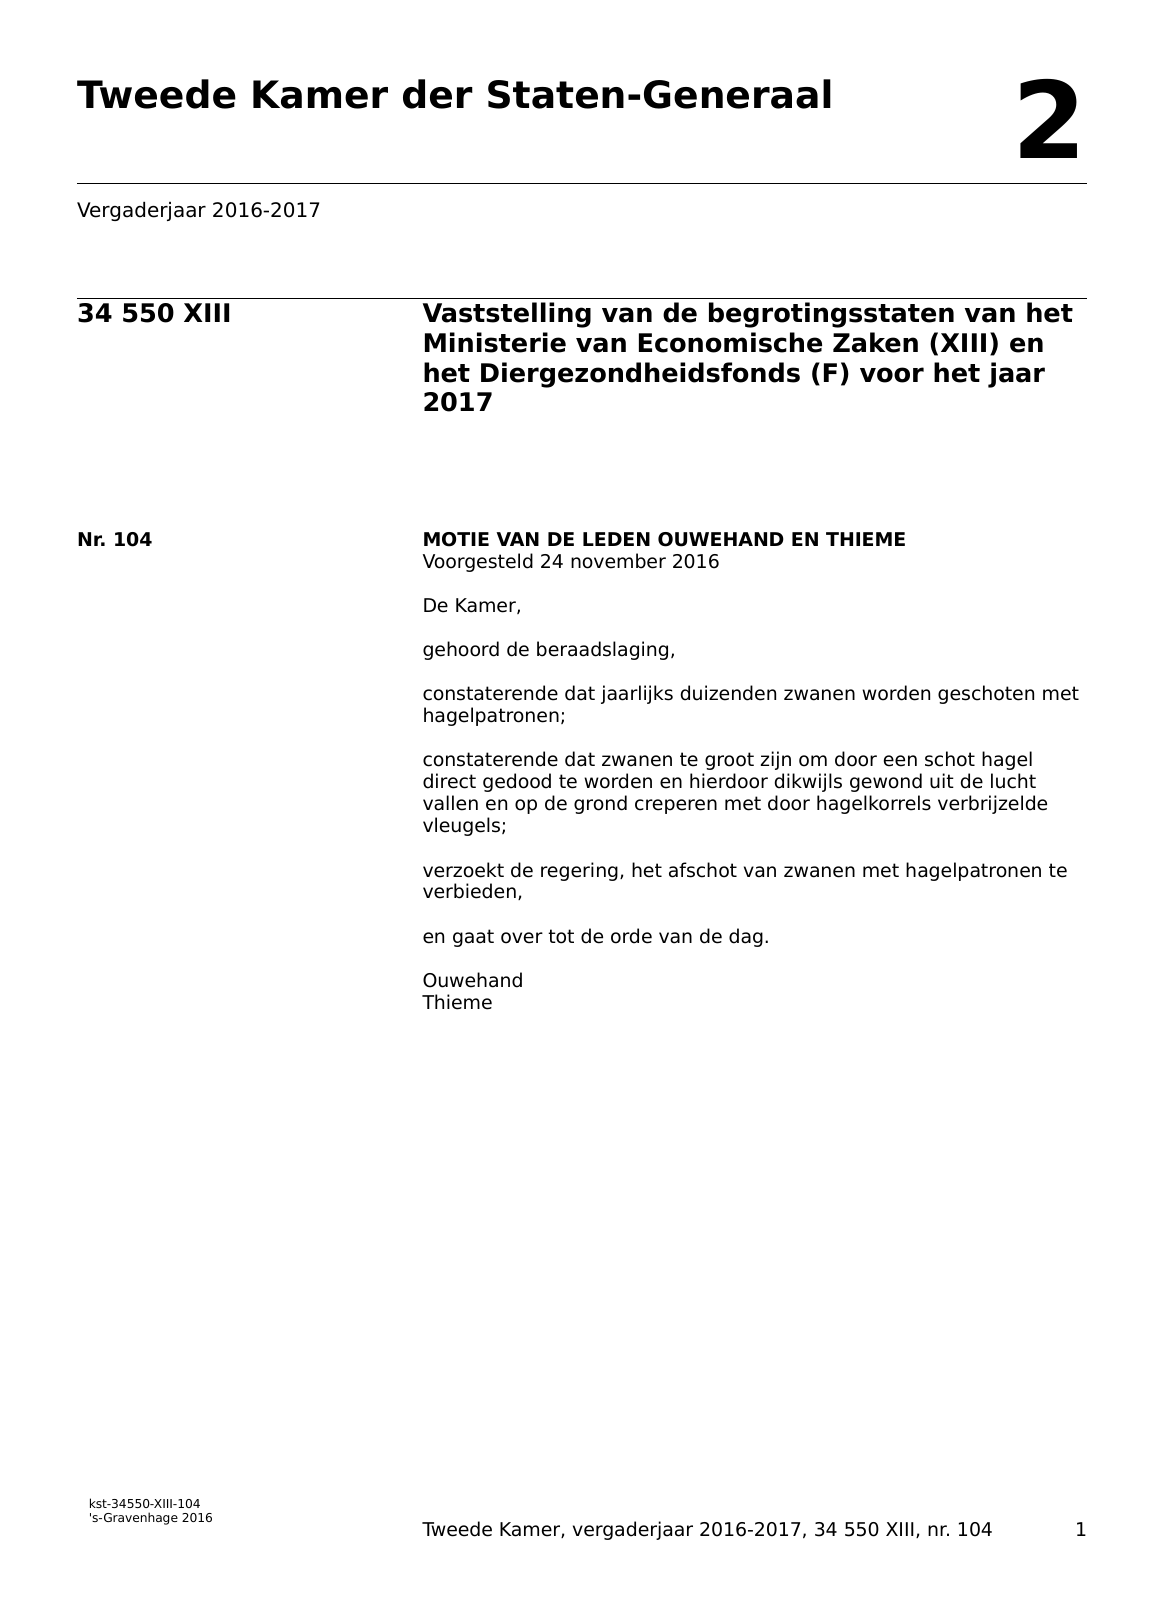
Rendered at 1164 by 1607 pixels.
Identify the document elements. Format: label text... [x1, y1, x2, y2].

table_cell Vergaderjaar 2016-2017 [77, 184, 1087, 298]
text constaterende dat zwanen te groot zijn om door een schot hagel direct gedood te worden en hierdoor dikwijls gewond uit de lucht vallen en op de grond creperen met door hagelkorrels verbrijzelde vleugels; [422, 749, 1087, 837]
text gehoord de beraadslaging, [422, 639, 1087, 661]
text en gaat over tot de orde van de dag. [422, 926, 1087, 948]
text verzoekt de regering, het afschot van zwanen met hagelpatronen te verbieden, [422, 859, 1087, 903]
text constaterende dat jaarlijks duizenden zwanen worden geschoten met hagelpatronen; [422, 683, 1087, 727]
table_header 2 [886, 59, 1087, 183]
subtitle 34 550 XIII Vaststelling van de begrotingsstaten van het Ministerie van Economische Zaken (XIII) en het Diergezondheidsfonds (F) voor het jaar 2017 [77, 299, 1087, 418]
table_header Tweede Kamer der Staten-Generaal [77, 59, 886, 183]
text Thieme [422, 992, 1087, 1014]
text De Kamer, [422, 595, 1087, 617]
text 's-Gravenhage 2016 [88, 1511, 323, 1525]
text Ouwehand [422, 970, 1087, 992]
subtitle Nr. 104 MOTIE VAN DE LEDEN OUWEHAND EN THIEME [77, 529, 1087, 551]
text Voorgesteld 24 november 2016 [422, 551, 1087, 573]
text kst-34550-XIII-104 [88, 1497, 323, 1511]
